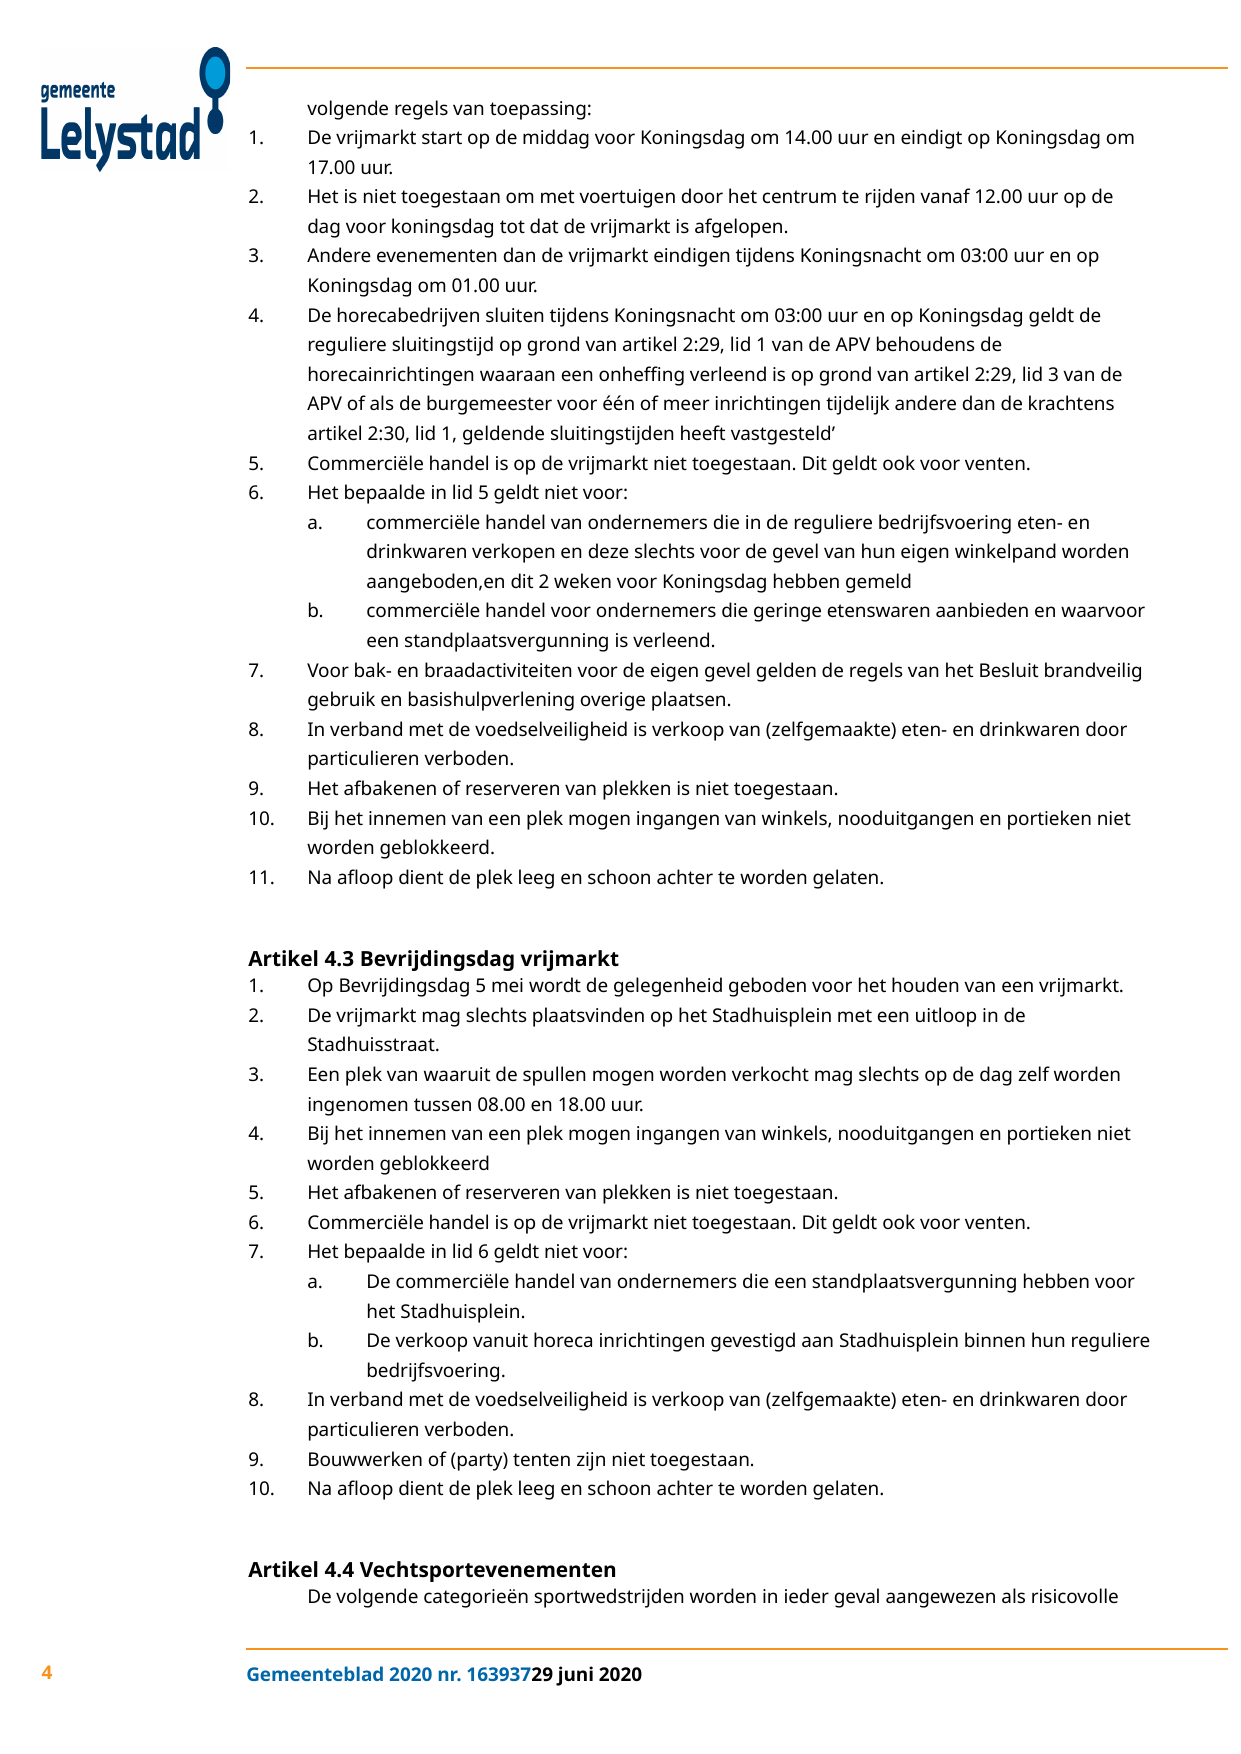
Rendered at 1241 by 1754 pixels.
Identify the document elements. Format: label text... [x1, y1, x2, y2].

picture [41, 47, 231, 172]
list De vrijmarkt mag slechts plaatsvinden op het Stadhuisplein met een uitloop in de Stadhuisstraat. [248, 1002, 1152, 1057]
list Het bepaalde in lid 6 geldt niet voor: [248, 1239, 1152, 1264]
text Artikel 4.3 Bevrijdingsdag vrijmarkt [248, 944, 1152, 972]
list De verkoop vanuit horeca inrichtingen gevestigd aan Stadhuisplein binnen hun reguliere bedrijfsvoering. [307, 1327, 1152, 1383]
list In verband met de voedselveiligheid is verkoop van (zelfgemaakte) eten- en drinkwaren door particulieren verboden. [248, 1387, 1152, 1442]
list commerciële handel van ondernemers die in de reguliere bedrijfsvoering eten- en drinkwaren verkopen en deze slechts voor de gevel van hun eigen winkelpand worden aangeboden,en dit 2 weken voor Koningsdag hebben gemeld [307, 509, 1152, 594]
list Commerciële handel is op de vrijmarkt niet toegestaan. Dit geldt ook voor venten. [248, 450, 1152, 476]
list Andere evenementen dan de vrijmarkt eindigen tijdens Koningsnacht om 03:00 uur en op Koningsdag om 01.00 uur. [248, 243, 1152, 298]
list De horecabedrijven sluiten tijdens Koningsnacht om 03:00 uur en op Koningsdag geldt de reguliere sluitingstijd op grond van artikel 2:29, lid 1 van de APV behoudens de horecainrichtingen waaraan een onheffing verleend is op grond van artikel 2:29, lid 3 van de APV of als de burgemeester voor één of meer inrichtingen tijdelijk andere dan de krachtens artikel 2:30, lid 1, geldende sluitingstijden heeft vastgesteld’ [248, 302, 1152, 446]
list Het bepaalde in lid 5 geldt niet voor: [248, 479, 1152, 505]
list Bouwwerken of (party) tenten zijn niet toegestaan. [248, 1446, 1152, 1471]
list De vrijmarkt start op de middag voor Koningsdag om 14.00 uur en eindigt op Koningsdag om 17.00 uur. [248, 124, 1152, 180]
list Het afbakenen of reserveren van plekken is niet toegestaan. [248, 775, 1152, 801]
list Het is niet toegestaan om met voertuigen door het centrum te rijden vanaf 12.00 uur op de dag voor koningsdag tot dat de vrijmarkt is afgelopen. [248, 183, 1152, 239]
list Bij het innemen van een plek mogen ingangen van winkels, nooduitgangen en portieken niet worden geblokkeerd. [248, 805, 1152, 860]
list Bij het innemen van een plek mogen ingangen van winkels, nooduitgangen en portieken niet worden geblokkeerd [248, 1120, 1152, 1176]
list Op Bevrijdingsdag 5 mei wordt de gelegenheid geboden voor het houden van een vrijmarkt. [248, 972, 1152, 998]
list volgende regels van toepassing: [248, 95, 1152, 121]
list Na afloop dient de plek leeg en schoon achter te worden gelaten. [248, 1475, 1152, 1501]
list Commerciële handel is op de vrijmarkt niet toegestaan. Dit geldt ook voor venten. [248, 1209, 1152, 1235]
text Artikel 4.4 Vechtsportevenementen [248, 1555, 1152, 1584]
list Voor bak- en braadactiviteiten voor de eigen gevel gelden de regels van het Besluit brandveilig gebruik en basishulpverlening overige plaatsen. [248, 657, 1152, 712]
list De volgende categorieën sportwedstrijden worden in ieder geval aangewezen als risicovolle [248, 1584, 1152, 1609]
list Een plek van waaruit de spullen mogen worden verkocht mag slechts op de dag zelf worden ingenomen tussen 08.00 en 18.00 uur. [248, 1061, 1152, 1116]
list De commerciële handel van ondernemers die een standplaatsvergunning hebben voor het Stadhuisplein. [307, 1268, 1152, 1323]
list In verband met de voedselveiligheid is verkoop van (zelfgemaakte) eten- en drinkwaren door particulieren verboden. [248, 716, 1152, 771]
list Na afloop dient de plek leeg en schoon achter te worden gelaten. [248, 864, 1152, 890]
list commerciële handel voor ondernemers die geringe etenswaren aanbieden en waarvoor een standplaatsvergunning is verleend. [307, 598, 1152, 653]
list Het afbakenen of reserveren van plekken is niet toegestaan. [248, 1179, 1152, 1205]
